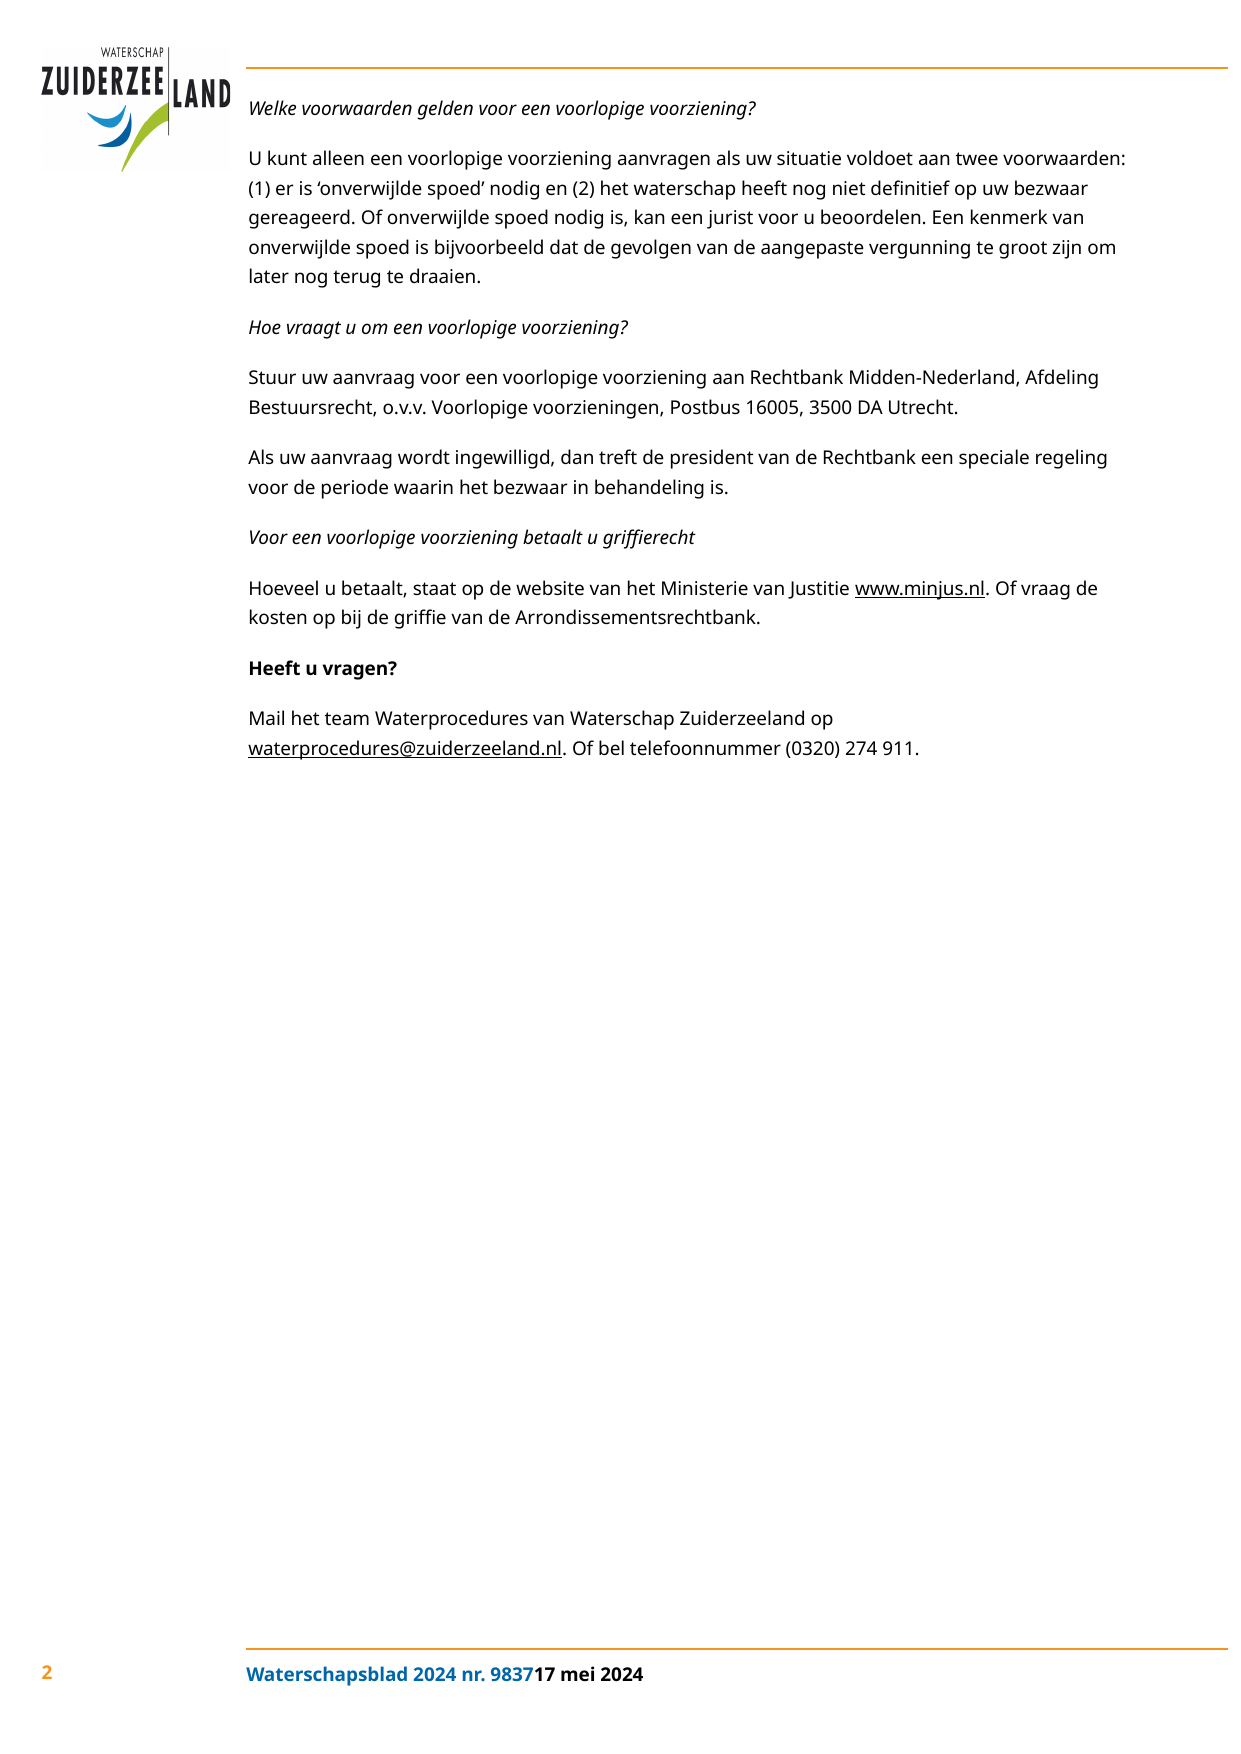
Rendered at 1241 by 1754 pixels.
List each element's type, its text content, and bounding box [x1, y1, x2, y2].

text Hoe vraagt u om een voorlopige voorziening? [248, 314, 1152, 340]
text Voor een voorlopige voorziening betaalt u griffierecht [248, 524, 1152, 550]
picture [41, 47, 231, 172]
text U kunt alleen een voorlopige voorziening aanvragen als uw situatie voldoet aan twee voorwaarden: (1) er is ‘onverwijlde spoed’ nodig en (2) het waterschap heeft nog niet definitief op uw bezwaar gereageerd. Of onverwijlde spoed nodig is, kan een jurist voor u beoordelen. Een kenmerk van onverwijlde spoed is bijvoorbeeld dat de gevolgen van de aangepaste vergunning te groot zijn om later nog terug te draaien. [248, 145, 1152, 289]
text Mail het team Waterprocedures van Waterschap Zuiderzeeland op waterprocedures@zuiderzeeland.nl. Of bel telefoonnummer (0320) 274 911. [248, 705, 1152, 761]
text Heeft u vragen? [248, 655, 1152, 681]
text Als uw aanvraag wordt ingewilligd, dan treft de president van de Rechtbank een speciale regeling voor de periode waarin het bezwaar in behandeling is. [248, 444, 1152, 500]
text Welke voorwaarden gelden voor een voorlopige voorziening? [248, 95, 1152, 121]
text Hoeveel u betaalt, staat op de website van het Ministerie van Justitie www.minjus.nl. Of vraag de kosten op bij de griffie van de Arrondissementsrechtbank. [248, 575, 1152, 630]
text Stuur uw aanvraag voor een voorlopige voorziening aan Rechtbank Midden-Nederland, Afdeling Bestuursrecht, o.v.v. Voorlopige voorzieningen, Postbus 16005, 3500 DA Utrecht. [248, 364, 1152, 420]
